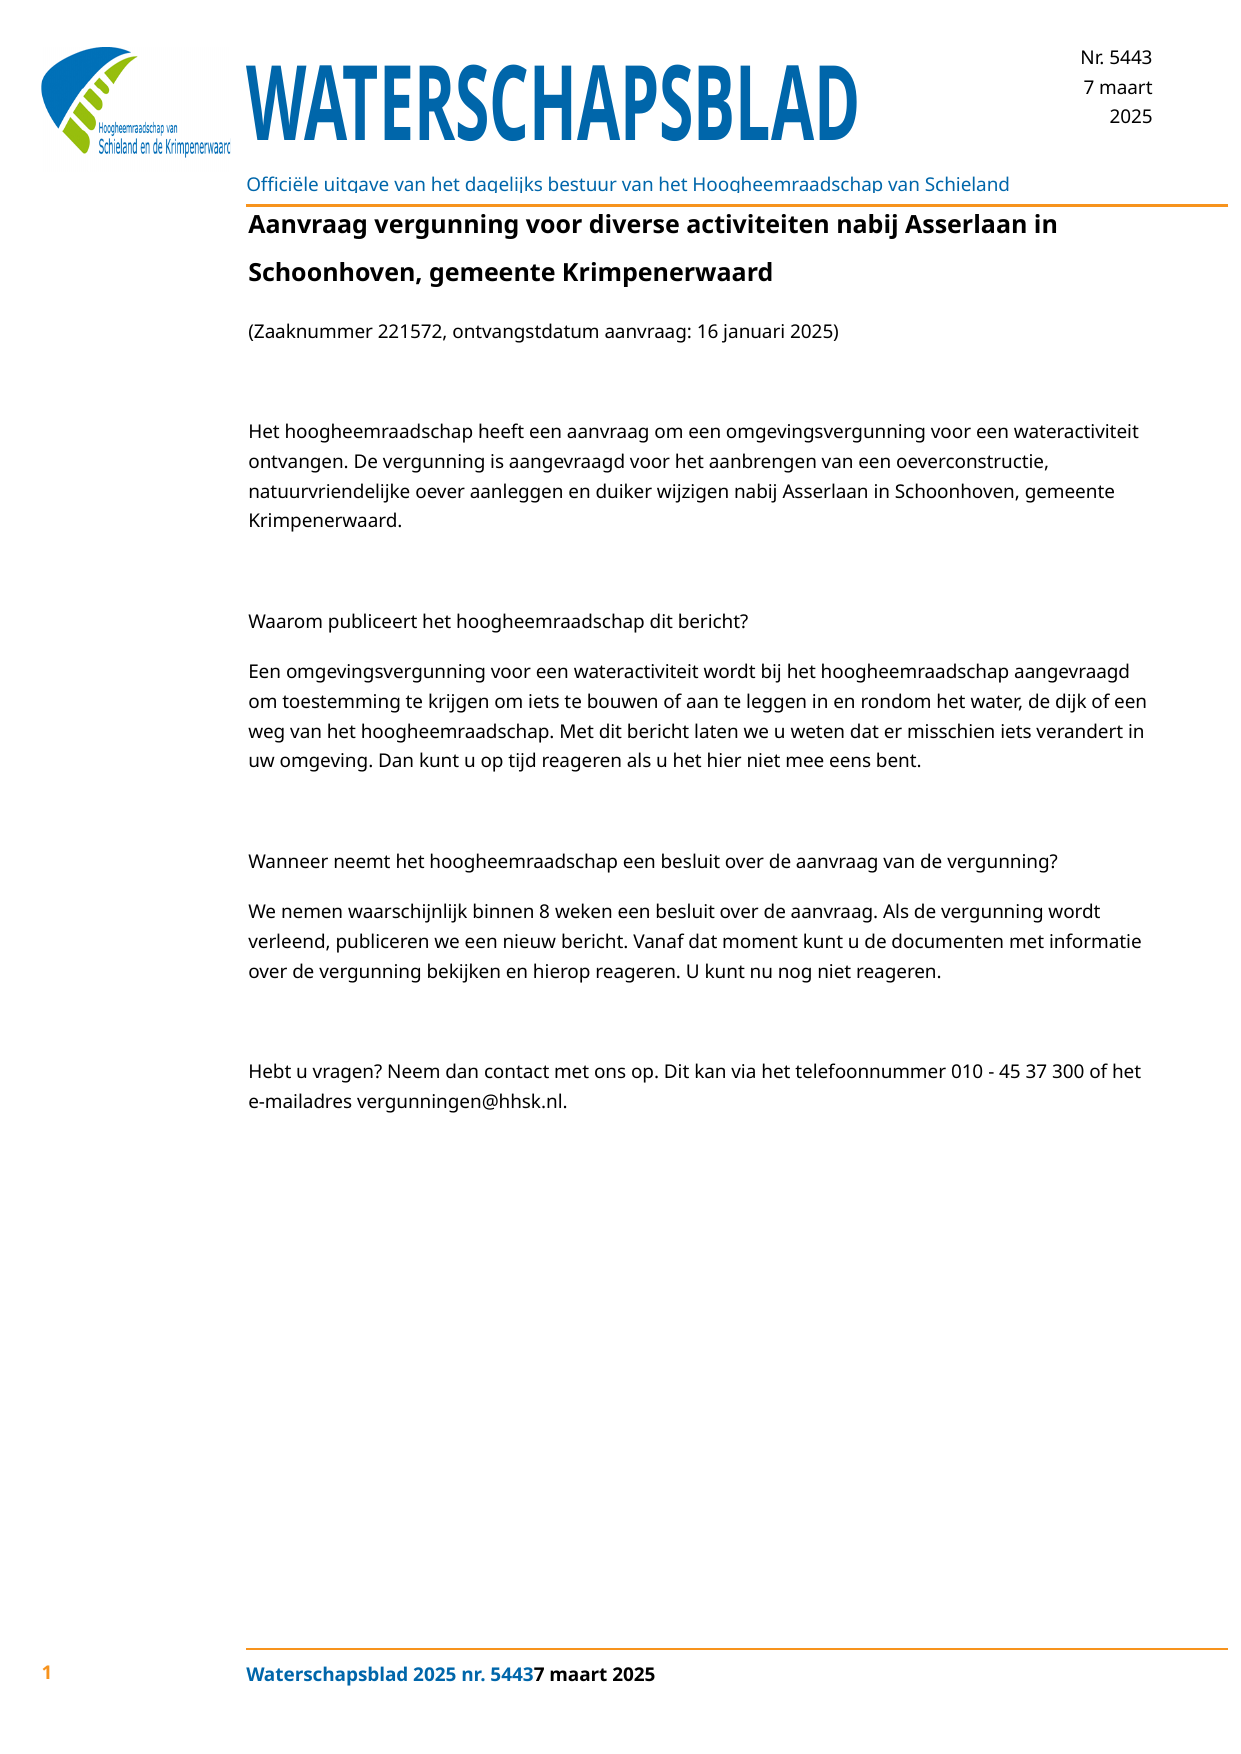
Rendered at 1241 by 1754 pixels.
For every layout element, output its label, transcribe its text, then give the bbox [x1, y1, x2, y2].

text Waarom publiceert het hoogheemraadschap dit bericht? [248, 608, 1152, 634]
picture [41, 47, 231, 172]
text Wanneer neemt het hoogheemraadschap een besluit over de aanvraag van de vergunning? [248, 848, 1152, 874]
text We nemen waarschijnlijk binnen 8 weken een besluit over de aanvraag. Als de vergunning wordt verleend, publiceren we een nieuw bericht. Vanaf dat moment kunt u de documenten met informatie over de vergunning bekijken en hierop reageren. U kunt nu nog niet reageren. [248, 899, 1152, 984]
text Aanvraag vergunning voor diverse activiteiten nabij Asserlaan in Schoonhoven, gemeente Krimpenerwaard [248, 207, 1152, 288]
text Een omgevingsvergunning voor een wateractiviteit wordt bij het hoogheemraadschap aangevraagd om toestemming te krijgen om iets te bouwen of aan te leggen in en rondom het water, de dijk of een weg van het hoogheemraadschap. Met dit bericht laten we u weten dat er misschien iets verandert in uw omgeving. Dan kunt u op tijd reageren als u het hier niet mee eens bent. [248, 659, 1152, 773]
text Het hoogheemraadschap heeft een aanvraag om een omgevingsvergunning voor een wateractiviteit ontvangen. De vergunning is aangevraagd voor het aanbrengen van een oeverconstructie, natuurvriendelijke oever aanleggen en duiker wijzigen nabij Asserlaan in Schoonhoven, gemeente Krimpenerwaard. [248, 419, 1152, 533]
text Hebt u vragen? Neem dan contact met ons op. Dit kan via het telefoonnummer 010 - 45 37 300 of het e-mailadres vergunningen@hhsk.nl. [248, 1059, 1152, 1114]
text (Zaaknummer 221572, ontvangstdatum aanvraag: 16 januari 2025) [248, 318, 1152, 344]
